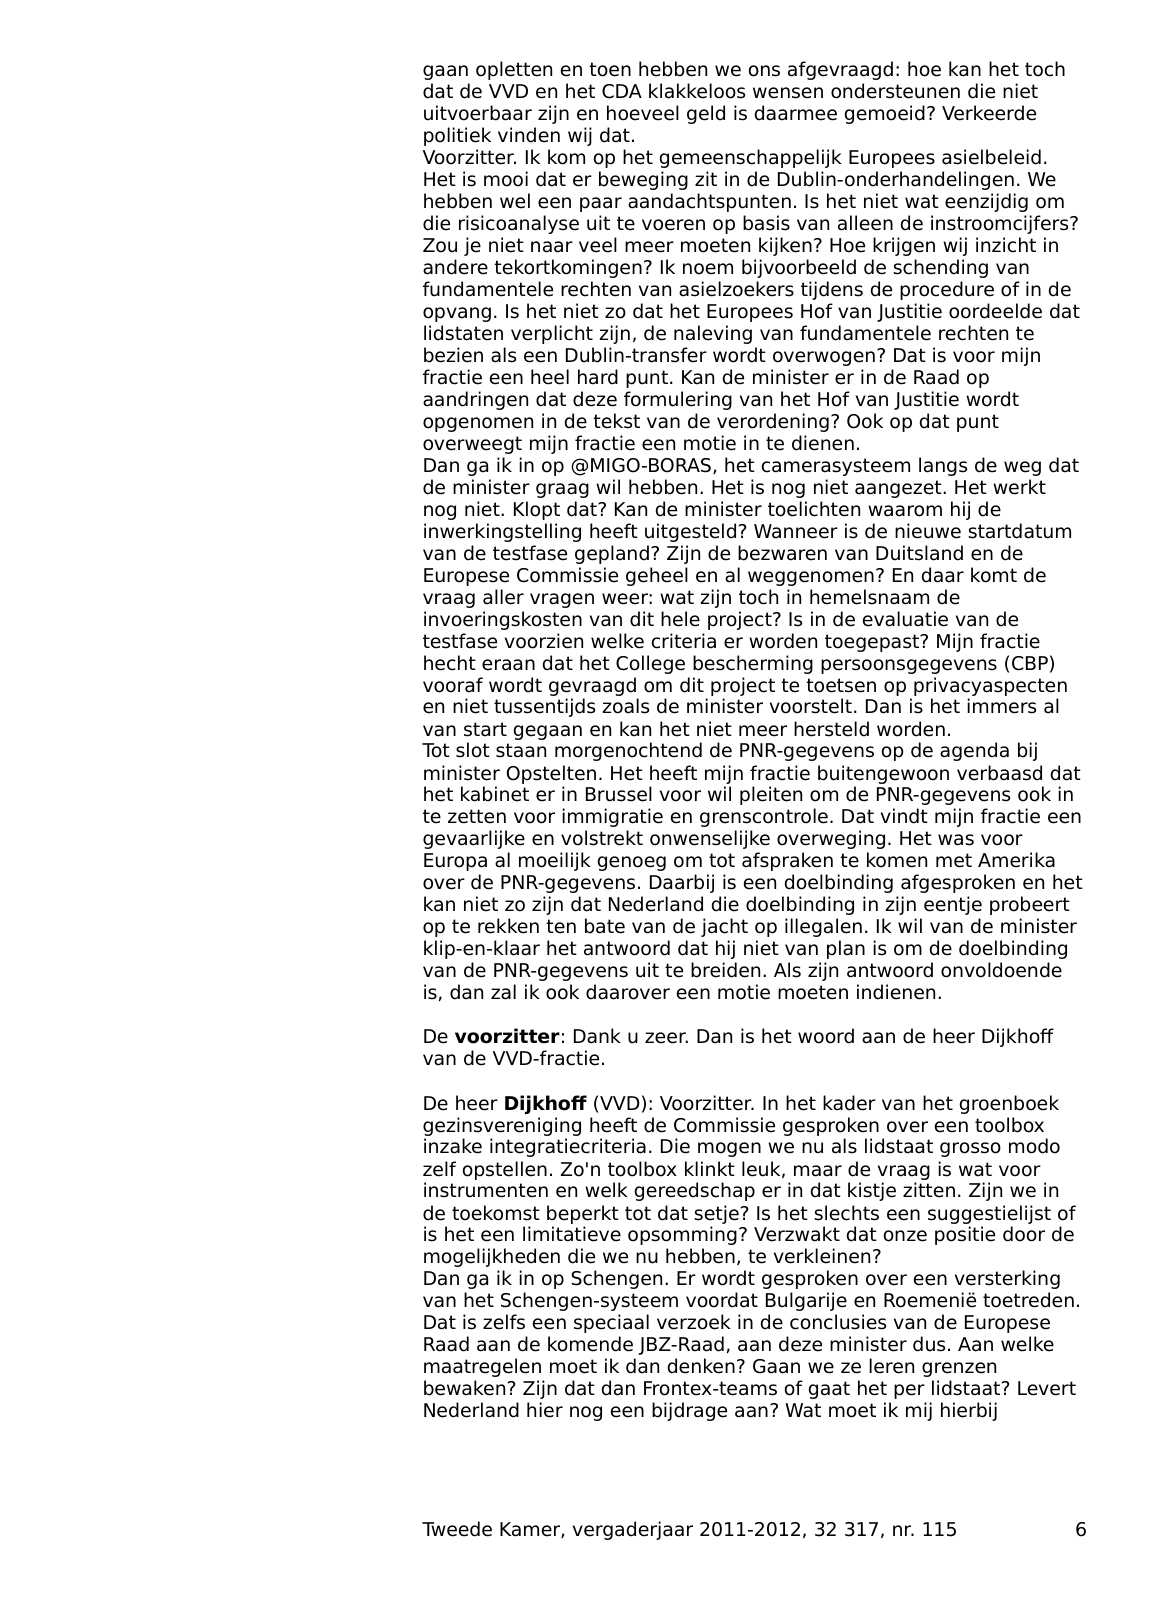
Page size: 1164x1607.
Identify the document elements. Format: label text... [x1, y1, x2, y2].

text gaan opletten en toen hebben we ons afgevraagd: hoe kan het toch dat de VVD en het CDA klakkeloos wensen ondersteunen die niet uitvoerbaar zijn en hoeveel geld is daarmee gemoeid? Verkeerde politiek vinden wij dat. [422, 59, 1087, 147]
text Voorzitter. Ik kom op het gemeenschappelijk Europees asielbeleid. Het is mooi dat er beweging zit in de Dublin-onderhandelingen. We hebben wel een paar aandachtspunten. Is het niet wat eenzijdig om die risicoanalyse uit te voeren op basis van alleen de instroomcijfers? Zou je niet naar veel meer moeten kijken? Hoe krijgen wij inzicht in andere tekortkomingen? Ik noem bijvoorbeeld de schending van fundamentele rechten van asielzoekers tijdens de procedure of in de opvang. Is het niet zo dat het Europees Hof van Justitie oordeelde dat lidstaten verplicht zijn, de naleving van fundamentele rechten te bezien als een Dublin-transfer wordt overwogen? Dat is voor mijn fractie een heel hard punt. Kan de minister er in de Raad op aandringen dat deze formulering van het Hof van Justitie wordt opgenomen in de tekst van de verordening? Ook op dat punt overweegt mijn fractie een motie in te dienen. [422, 147, 1087, 455]
text Dan ga ik in op @MIGO-BORAS, het camerasysteem langs de weg dat de minister graag wil hebben. Het is nog niet aangezet. Het werkt nog niet. Klopt dat? Kan de minister toelichten waarom hij de inwerkingstelling heeft uitgesteld? Wanneer is de nieuwe startdatum van de testfase gepland? Zijn de bezwaren van Duitsland en de Europese Commissie geheel en al weggenomen? En daar komt de vraag aller vragen weer: wat zijn toch in hemelsnaam de invoeringskosten van dit hele project? Is in de evaluatie van de testfase voorzien welke criteria er worden toegepast? Mijn fractie hecht eraan dat het College bescherming persoonsgegevens (CBP) vooraf wordt gevraagd om dit project te toetsen op privacyaspecten en niet tussentijds zoals de minister voorstelt. Dan is het immers al van start gegaan en kan het niet meer hersteld worden. [422, 455, 1087, 740]
text De heer Dijkhoff (VVD): Voorzitter. In het kader van het groenboek gezinsvereniging heeft de Commissie gesproken over een toolbox inzake integratiecriteria. Die mogen we nu als lidstaat grosso modo zelf opstellen. Zo'n toolbox klinkt leuk, maar de vraag is wat voor instrumenten en welk gereedschap er in dat kistje zitten. Zijn we in de toekomst beperkt tot dat setje? Is het slechts een suggestielijst of is het een limitatieve opsomming? Verzwakt dat onze positie door de mogelijkheden die we nu hebben, te verkleinen? [422, 1092, 1087, 1268]
text Tot slot staan morgenochtend de PNR-gegevens op de agenda bij minister Opstelten. Het heeft mijn fractie buitengewoon verbaasd dat het kabinet er in Brussel voor wil pleiten om de PNR-gegevens ook in te zetten voor immigratie en grenscontrole. Dat vindt mijn fractie een gevaarlijke en volstrekt onwenselijke overweging. Het was voor Europa al moeilijk genoeg om tot afspraken te komen met Amerika over de PNR-gegevens. Daarbij is een doelbinding afgesproken en het kan niet zo zijn dat Nederland die doelbinding in zijn eentje probeert op te rekken ten bate van de jacht op illegalen. Ik wil van de minister klip-en-klaar het antwoord dat hij niet van plan is om de doelbinding van de PNR-gegevens uit te breiden. Als zijn antwoord onvoldoende is, dan zal ik ook daarover een motie moeten indienen. [422, 740, 1087, 1004]
text De voorzitter: Dank u zeer. Dan is het woord aan de heer Dijkhoff van de VVD-fractie. [422, 1026, 1087, 1070]
text Dan ga ik in op Schengen. Er wordt gesproken over een versterking van het Schengen-systeem voordat Bulgarije en Roemenië toetreden. Dat is zelfs een speciaal verzoek in de conclusies van de Europese Raad aan de komende JBZ-Raad, aan deze minister dus. Aan welke maatregelen moet ik dan denken? Gaan we ze leren grenzen bewaken? Zijn dat dan Frontex-teams of gaat het per lidstaat? Levert Nederland hier nog een bijdrage aan? Wat moet ik mij hierbij [422, 1268, 1087, 1422]
